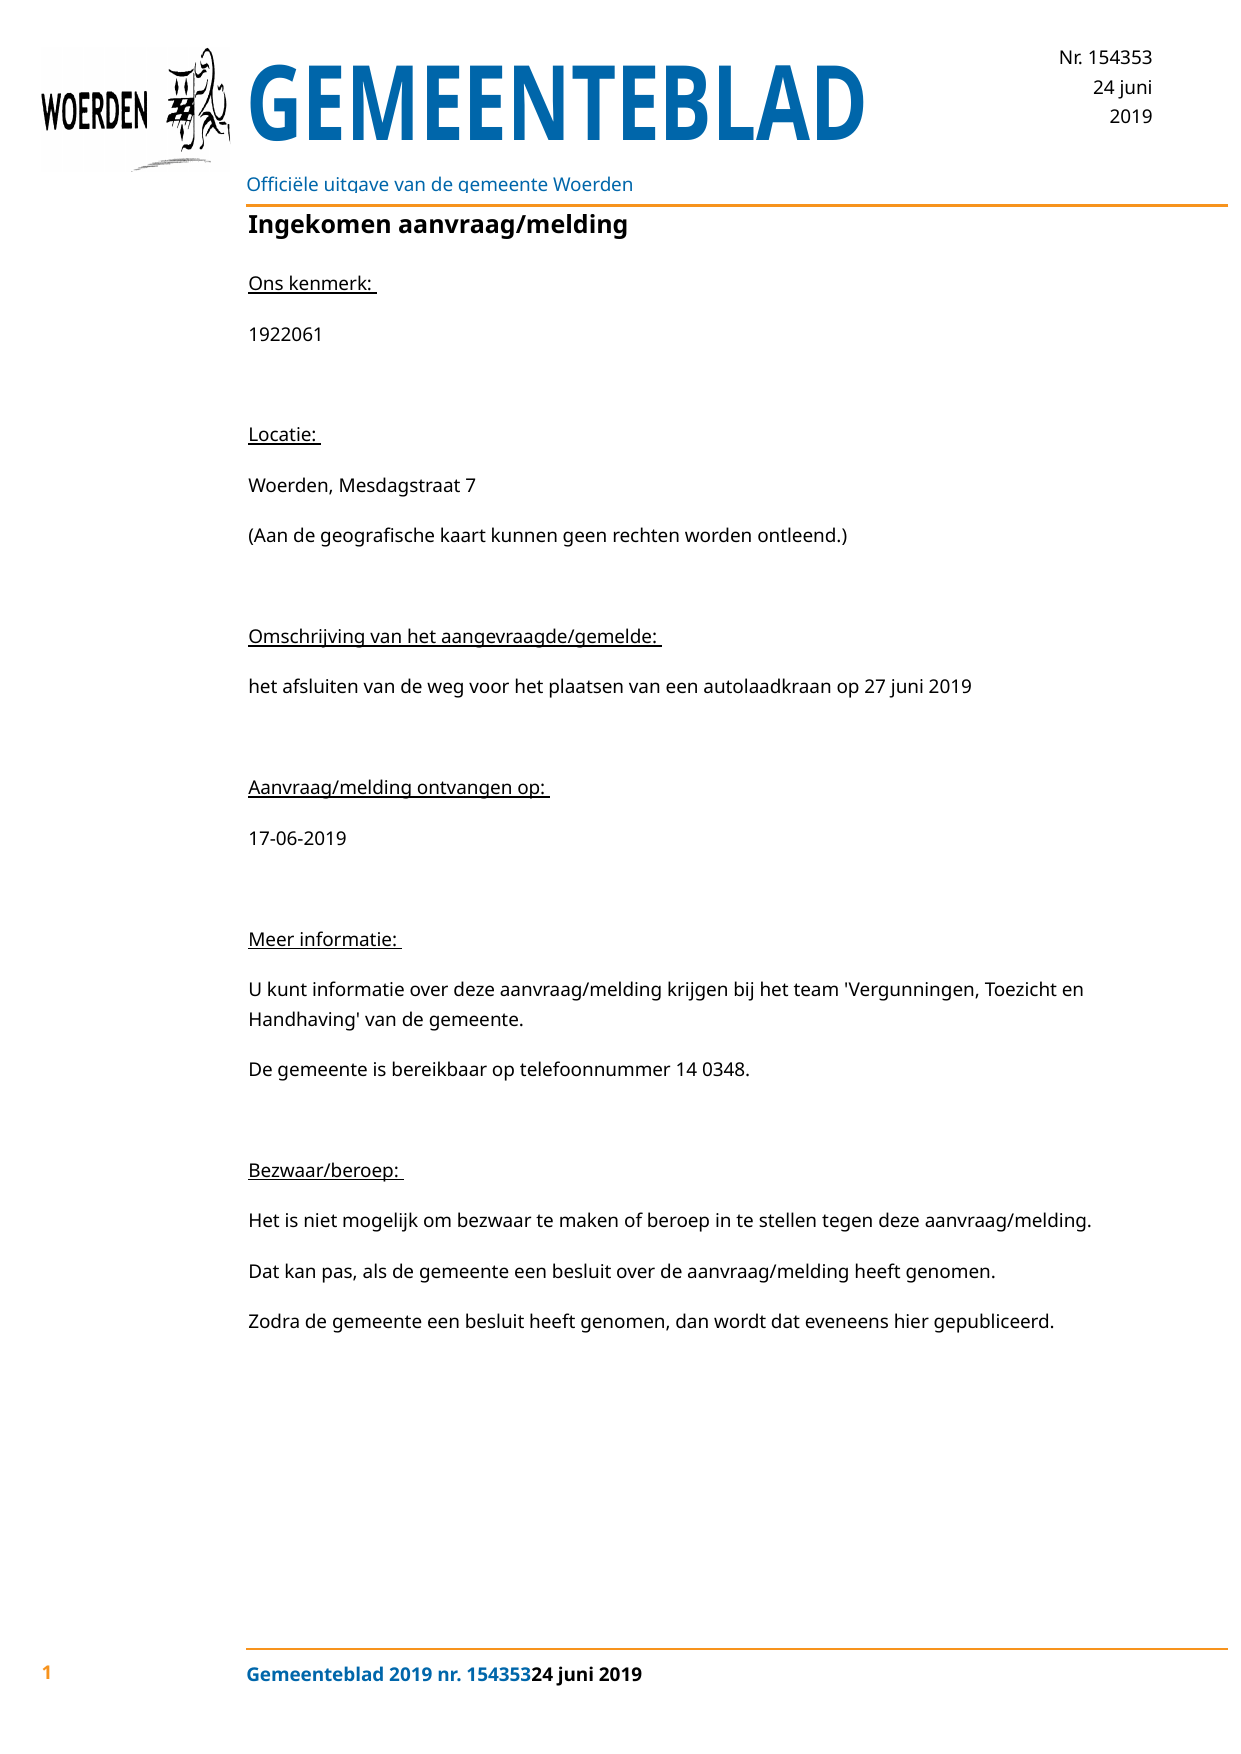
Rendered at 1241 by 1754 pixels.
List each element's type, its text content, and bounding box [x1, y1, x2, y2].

text De gemeente is bereikbaar op telefoonnummer 14 0348. [248, 1056, 1152, 1082]
text (Aan de geografische kaart kunnen geen rechten worden ontleend.) [248, 522, 1152, 548]
text Bezwaar/beroep: [248, 1157, 1152, 1183]
text Ingekomen aanvraag/melding [248, 207, 1152, 241]
text 17-06-2019 [248, 825, 1152, 851]
text het afsluiten van de weg voor het plaatsen van een autolaadkraan op 27 juni 2019 [248, 674, 1152, 699]
text Zodra de gemeente een besluit heeft genomen, dan wordt dat eveneens hier gepubliceerd. [248, 1308, 1152, 1334]
text Meer informatie: [248, 926, 1152, 951]
text Omschrijving van het aangevraagde/gemelde: [248, 623, 1152, 649]
picture [41, 47, 231, 172]
text Dat kan pas, als de gemeente een besluit over de aanvraag/melding heeft genomen. [248, 1258, 1152, 1283]
text Het is niet mogelijk om bezwaar te maken of beroep in te stellen tegen deze aanvraag/melding. [248, 1207, 1152, 1233]
text 1922061 [248, 321, 1152, 346]
text U kunt informatie over deze aanvraag/melding krijgen bij het team 'Vergunningen, Toezicht en Handhaving' van de gemeente. [248, 976, 1152, 1031]
text Woerden, Mesdagstraat 7 [248, 472, 1152, 498]
text Ons kenmerk: [248, 270, 1152, 296]
text Locatie: [248, 422, 1152, 447]
text Aanvraag/melding ontvangen op: [248, 774, 1152, 800]
